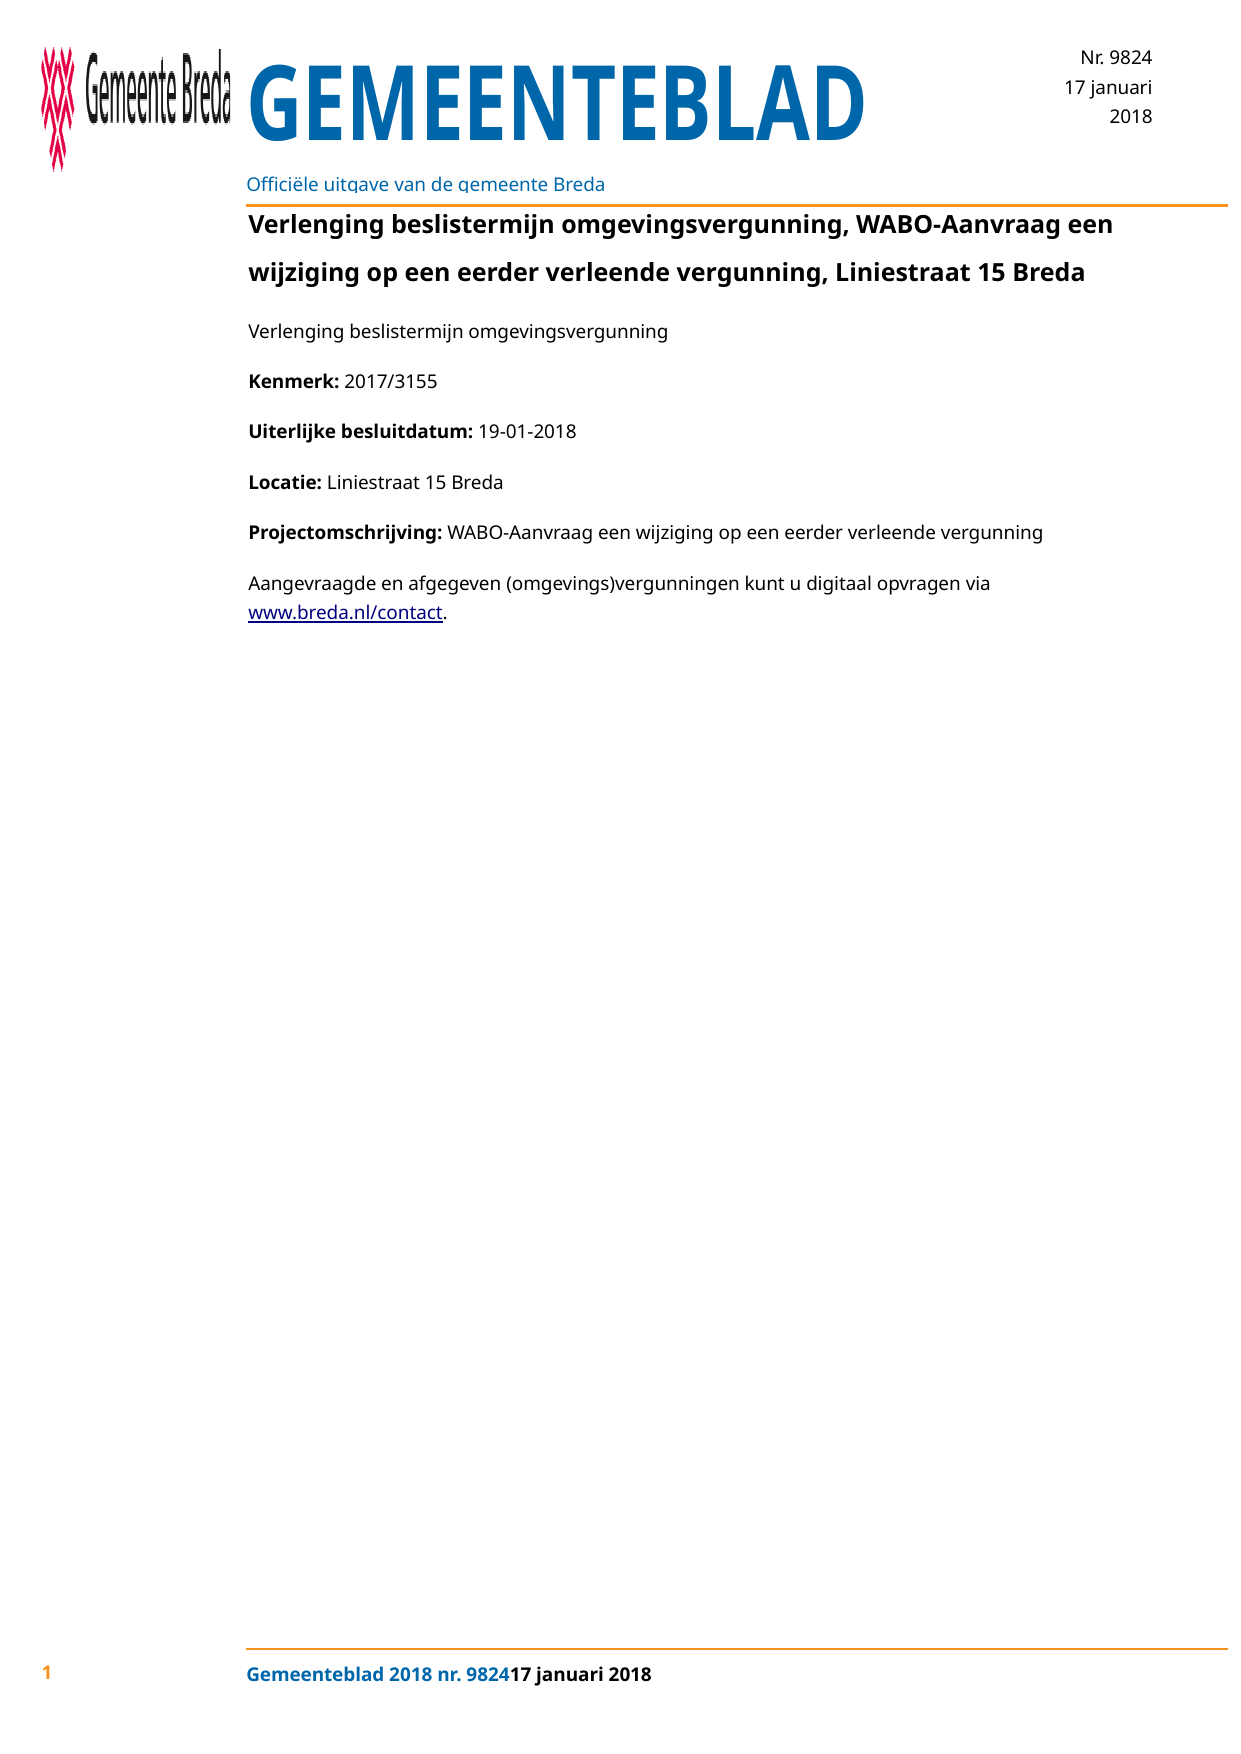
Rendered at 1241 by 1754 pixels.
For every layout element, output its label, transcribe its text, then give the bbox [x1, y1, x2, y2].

text Locatie: Liniestraat 15 Breda [248, 469, 1152, 495]
text Kenmerk: 2017/3155 [248, 368, 1152, 394]
text Uiterlijke besluitdatum: 19-01-2018 [248, 419, 1152, 444]
text Verlenging beslistermijn omgevingsvergunning [248, 318, 1152, 344]
text Aangevraagde en afgegeven (omgevings)vergunningen kunt u digitaal opvragen via www.breda.nl/contact. [248, 570, 1152, 625]
text Projectomschrijving: WABO-Aanvraag een wijziging op een eerder verleende vergunning [248, 519, 1152, 545]
text Verlenging beslistermijn omgevingsvergunning, WABO-Aanvraag een wijziging op een eerder verleende vergunning, Liniestraat 15 Breda [248, 207, 1152, 288]
picture [41, 47, 231, 172]
